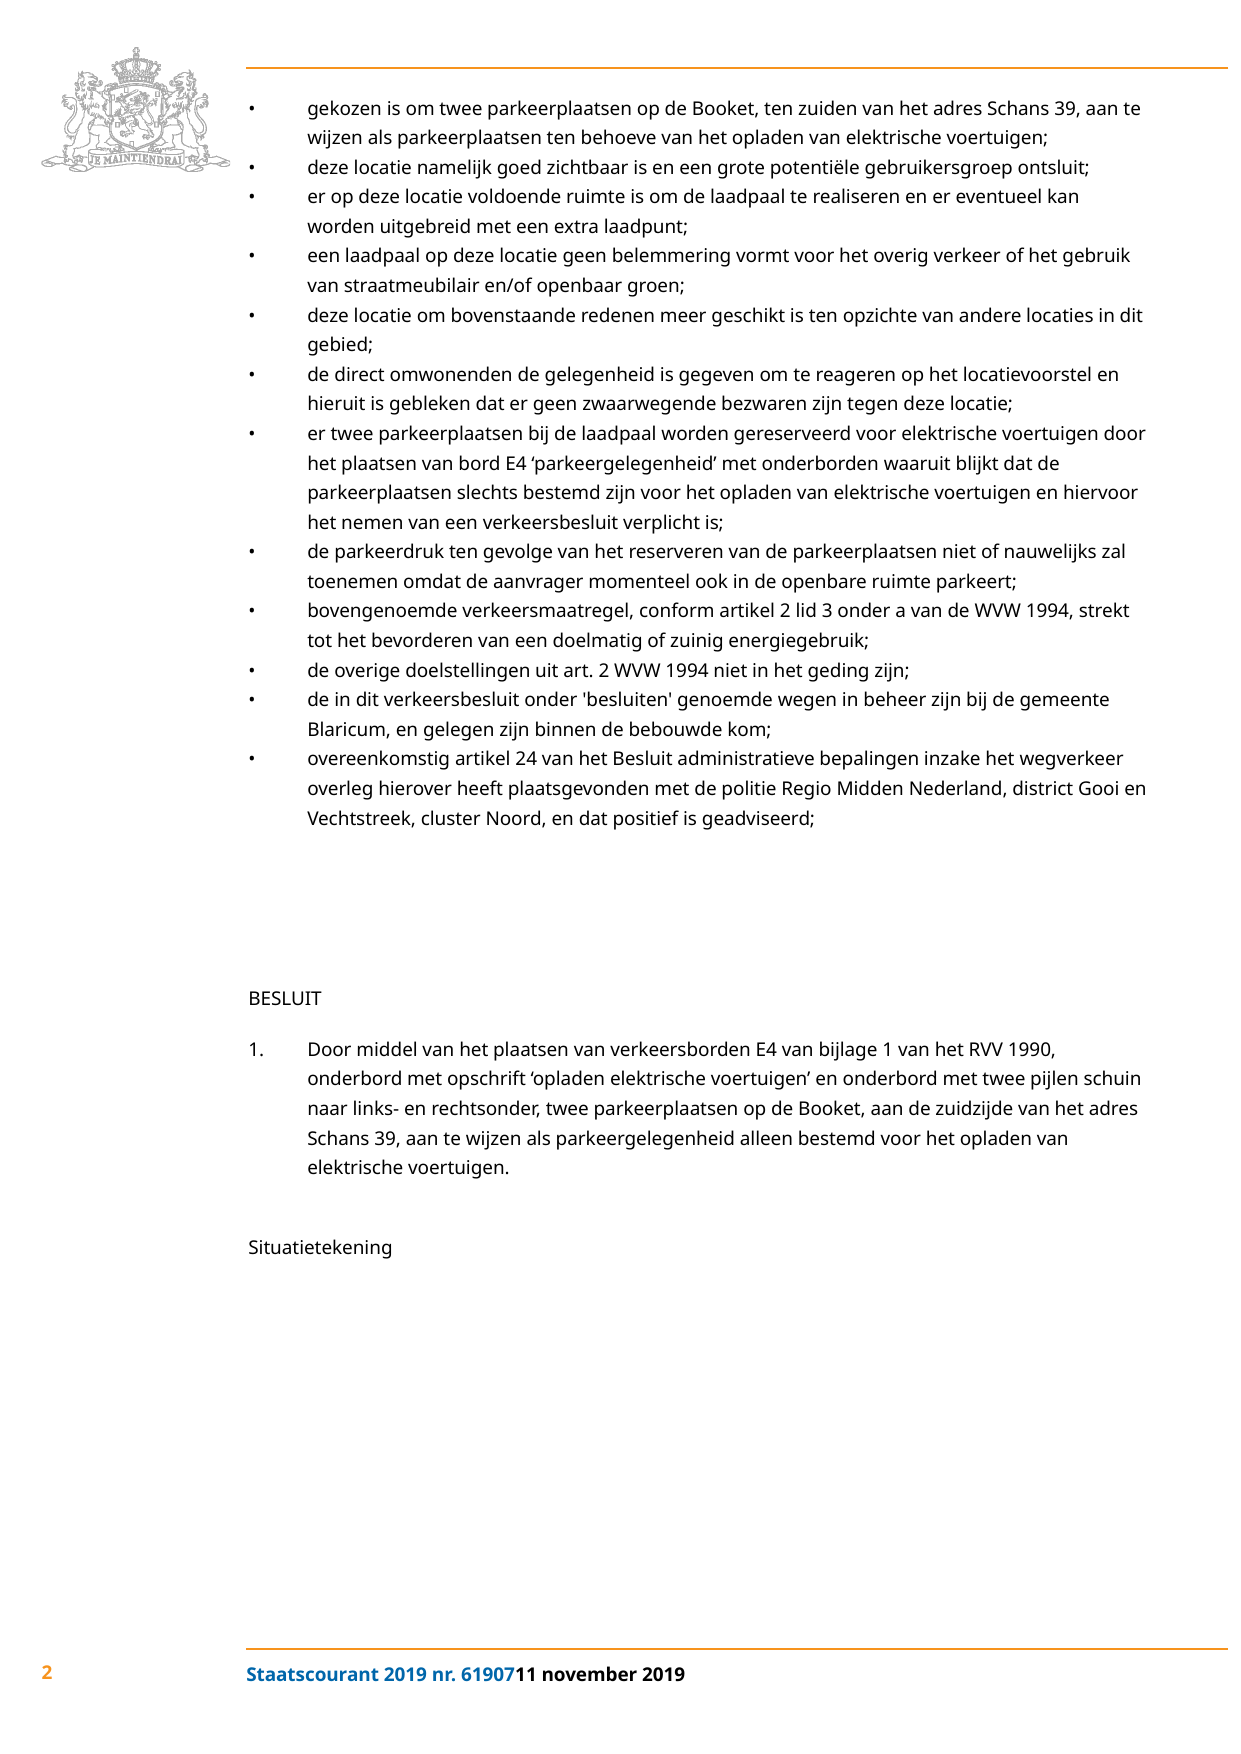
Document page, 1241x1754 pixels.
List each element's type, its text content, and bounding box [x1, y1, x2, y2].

text BESLUIT [248, 986, 1152, 1011]
list deze locatie om bovenstaande redenen meer geschikt is ten opzichte van andere locaties in dit gebied; [248, 302, 1152, 357]
list bovengenoemde verkeersmaatregel, conform artikel 2 lid 3 onder a van de WVW 1994, strekt tot het bevorderen van een doelmatig of zuinig energiegebruik; [248, 598, 1152, 653]
text Situatietekening [248, 1234, 1152, 1260]
list een laadpaal op deze locatie geen belemmering vormt voor het overig verkeer of het gebruik van straatmeubilair en/of openbaar groen; [248, 243, 1152, 298]
list de overige doelstellingen uit art. 2 WVW 1994 niet in het geding zijn; [248, 657, 1152, 683]
list de in dit verkeersbesluit onder 'besluiten' genoemde wegen in beheer zijn bij de gemeente Blaricum, en gelegen zijn binnen de bebouwde kom; [248, 686, 1152, 742]
list Door middel van het plaatsen van verkeersborden E4 van bijlage 1 van het RVV 1990, onderbord met opschrift ‘opladen elektrische voertuigen’ en onderbord met twee pijlen schuin naar links- en rechtsonder, twee parkeerplaatsen op de Booket, aan de zuidzijde van het adres Schans 39, aan te wijzen als parkeergelegenheid alleen bestemd voor het opladen van elektrische voertuigen. [248, 1036, 1152, 1180]
picture [41, 47, 231, 172]
list er op deze locatie voldoende ruimte is om de laadpaal te realiseren en er eventueel kan worden uitgebreid met een extra laadpunt; [248, 183, 1152, 239]
list gekozen is om twee parkeerplaatsen op de Booket, ten zuiden van het adres Schans 39, aan te wijzen als parkeerplaatsen ten behoeve van het opladen van elektrische voertuigen; [248, 95, 1152, 150]
list deze locatie namelijk goed zichtbaar is en een grote potentiële gebruikersgroep ontsluit; [248, 154, 1152, 180]
list de direct omwonenden de gelegenheid is gegeven om te reageren op het locatievoorstel en hieruit is gebleken dat er geen zwaarwegende bezwaren zijn tegen deze locatie; [248, 361, 1152, 416]
list overeenkomstig artikel 24 van het Besluit administratieve bepalingen inzake het wegverkeer overleg hierover heeft plaatsgevonden met de politie Regio Midden Nederland, district Gooi en Vechtstreek, cluster Noord, en dat positief is geadviseerd; [248, 746, 1152, 831]
list er twee parkeerplaatsen bij de laadpaal worden gereserveerd voor elektrische voertuigen door het plaatsen van bord E4 ‘parkeergelegenheid’ met onderborden waaruit blijkt dat de parkeerplaatsen slechts bestemd zijn voor het opladen van elektrische voertuigen en hiervoor het nemen van een verkeersbesluit verplicht is; [248, 420, 1152, 535]
list de parkeerdruk ten gevolge van het reserveren van de parkeerplaatsen niet of nauwelijks zal toenemen omdat de aanvrager momenteel ook in de openbare ruimte parkeert; [248, 538, 1152, 594]
